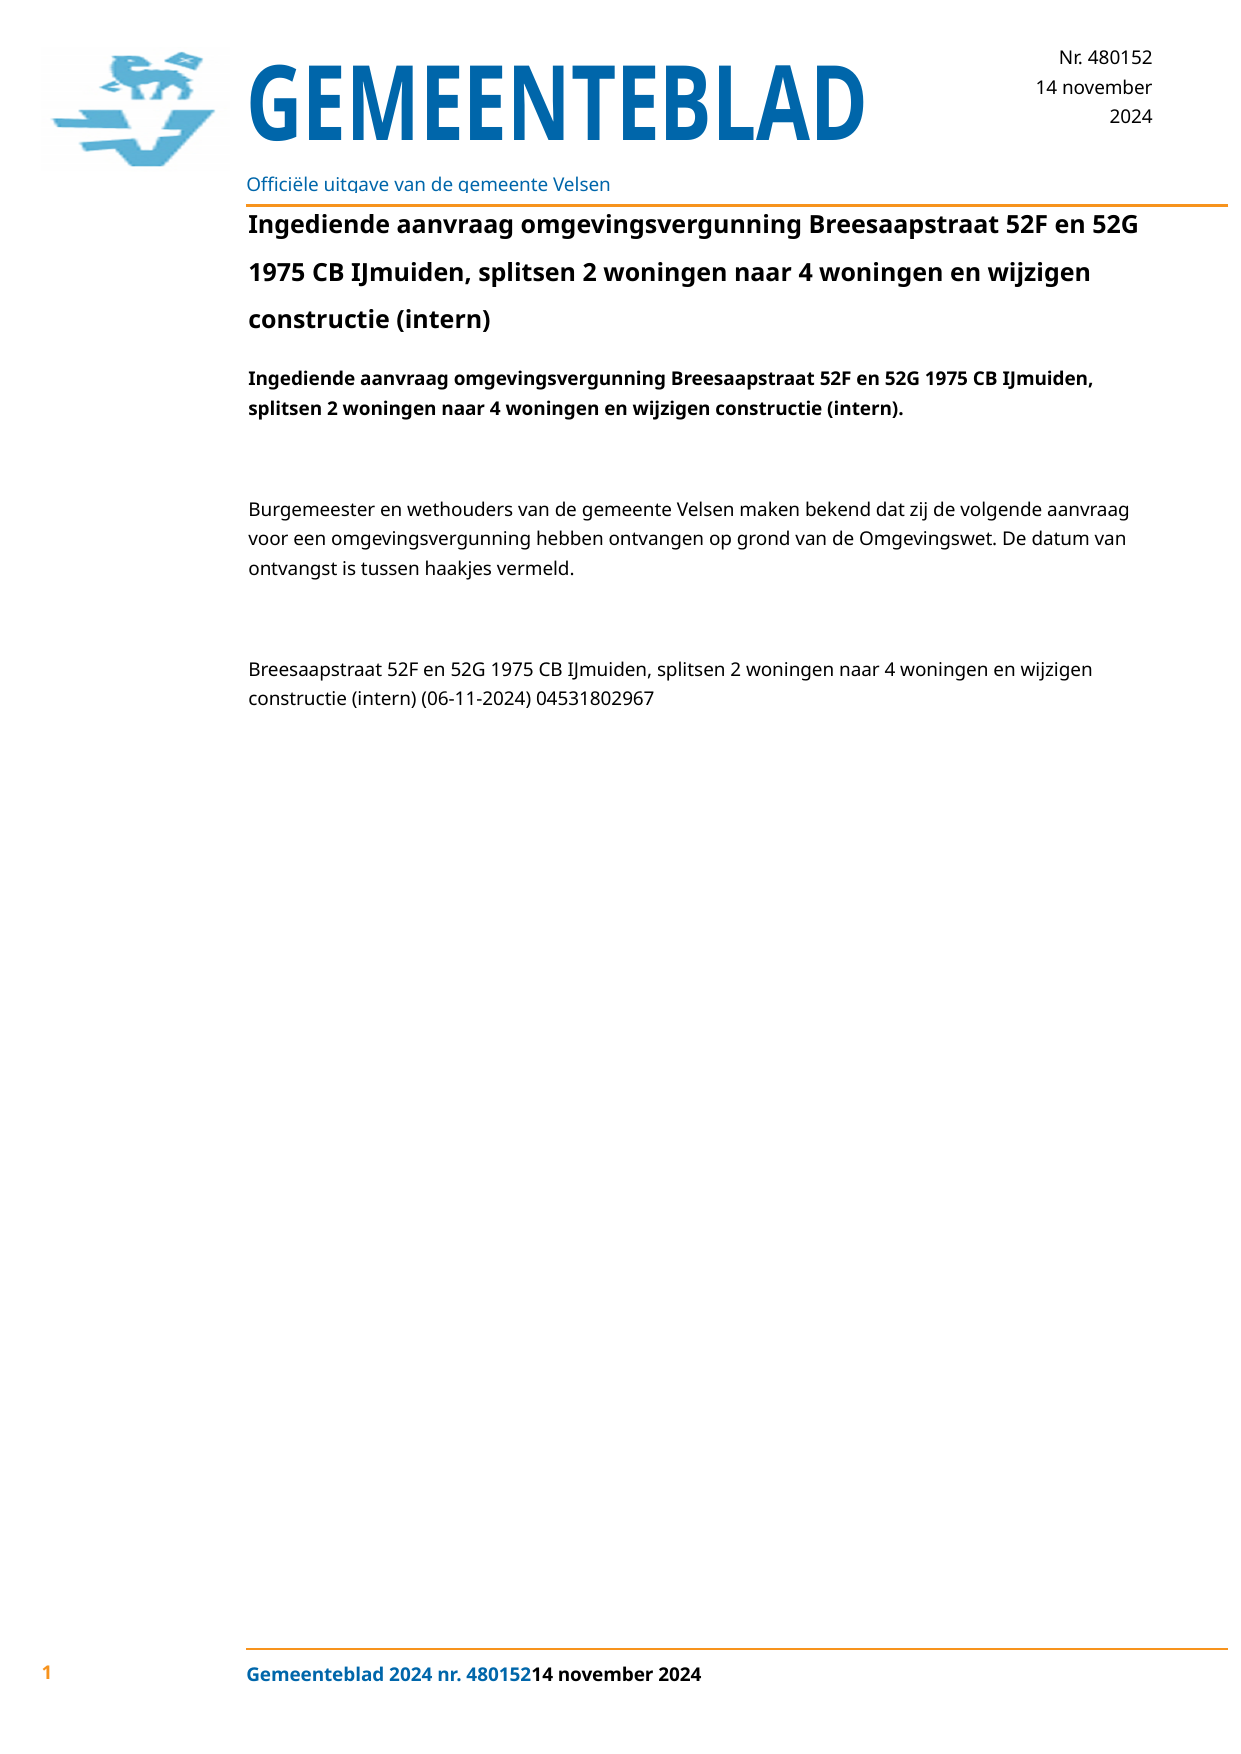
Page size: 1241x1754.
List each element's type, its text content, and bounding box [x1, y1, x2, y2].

text Ingediende aanvraag omgevingsvergunning Breesaapstraat 52F en 52G 1975 CB IJmuiden, splitsen 2 woningen naar 4 woningen en wijzigen constructie (intern) [248, 207, 1152, 336]
text Burgemeester en wethouders van de gemeente Velsen maken bekend dat zij de volgende aanvraag voor een omgevingsvergunning hebben ontvangen op grond van de Omgevingswet. De datum van ontvangst is tussen haakjes vermeld. [248, 496, 1152, 581]
picture [41, 47, 231, 172]
text Breesaapstraat 52F en 52G 1975 CB IJmuiden, splitsen 2 woningen naar 4 woningen en wijzigen constructie (intern) (06-11-2024) 04531802967 [248, 656, 1152, 711]
text Ingediende aanvraag omgevingsvergunning Breesaapstraat 52F en 52G 1975 CB IJmuiden, splitsen 2 woningen naar 4 woningen en wijzigen constructie (intern). [248, 366, 1152, 421]
